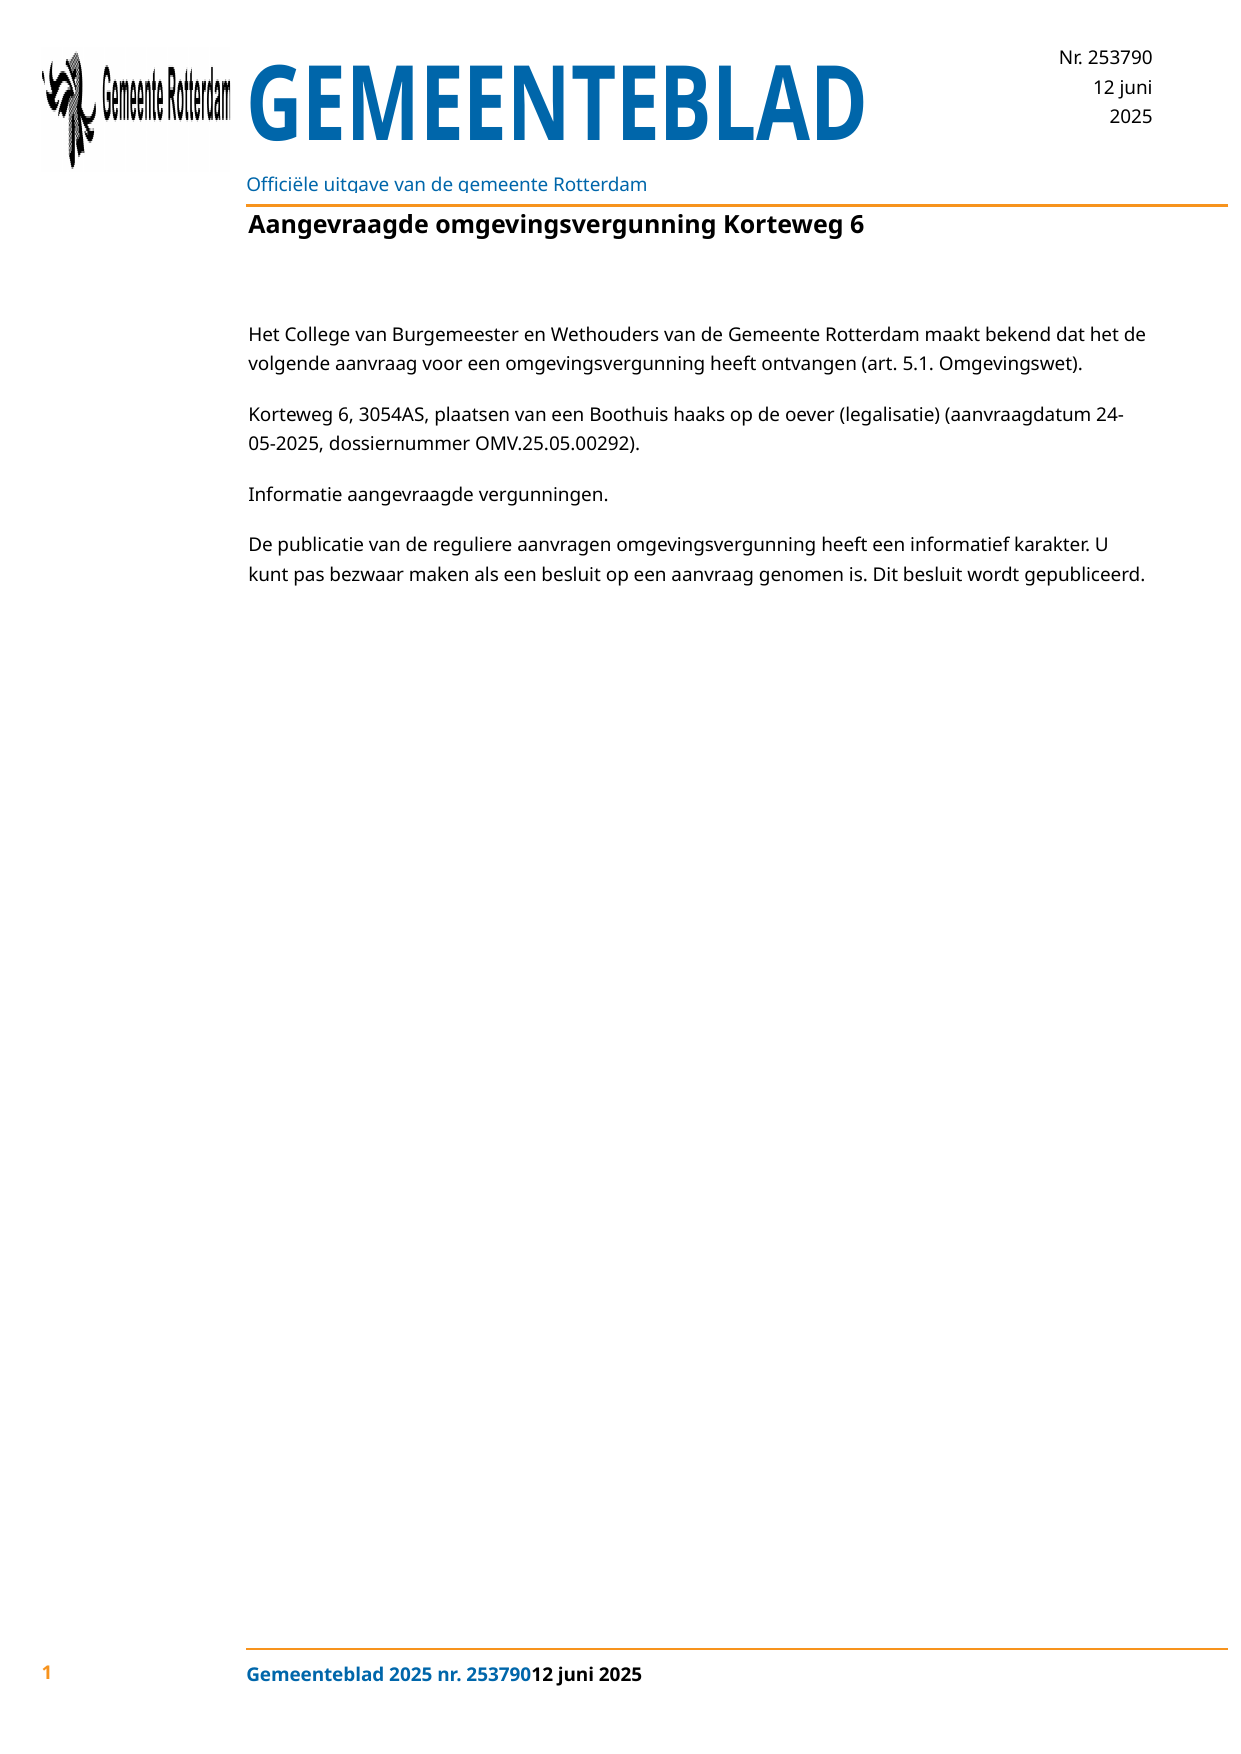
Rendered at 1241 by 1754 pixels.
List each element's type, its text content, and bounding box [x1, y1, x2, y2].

text De publicatie van de reguliere aanvragen omgevingsvergunning heeft een informatief karakter. U kunt pas bezwaar maken als een besluit op een aanvraag genomen is. Dit besluit wordt gepubliceerd. [248, 531, 1152, 586]
text Het College van Burgemeester en Wethouders van de Gemeente Rotterdam maakt bekend dat het de volgende aanvraag voor een omgevingsvergunning heeft ontvangen (art. 5.1. Omgevingswet). [248, 321, 1152, 376]
picture [41, 47, 231, 172]
text Korteweg 6, 3054AS, plaatsen van een Boothuis haaks op de oever (legalisatie) (aanvraagdatum 24-05-2025, dossiernummer OMV.25.05.00292). [248, 401, 1152, 456]
text Aangevraagde omgevingsvergunning Korteweg 6 [248, 207, 1152, 241]
text Informatie aangevraagde vergunningen. [248, 481, 1152, 506]
